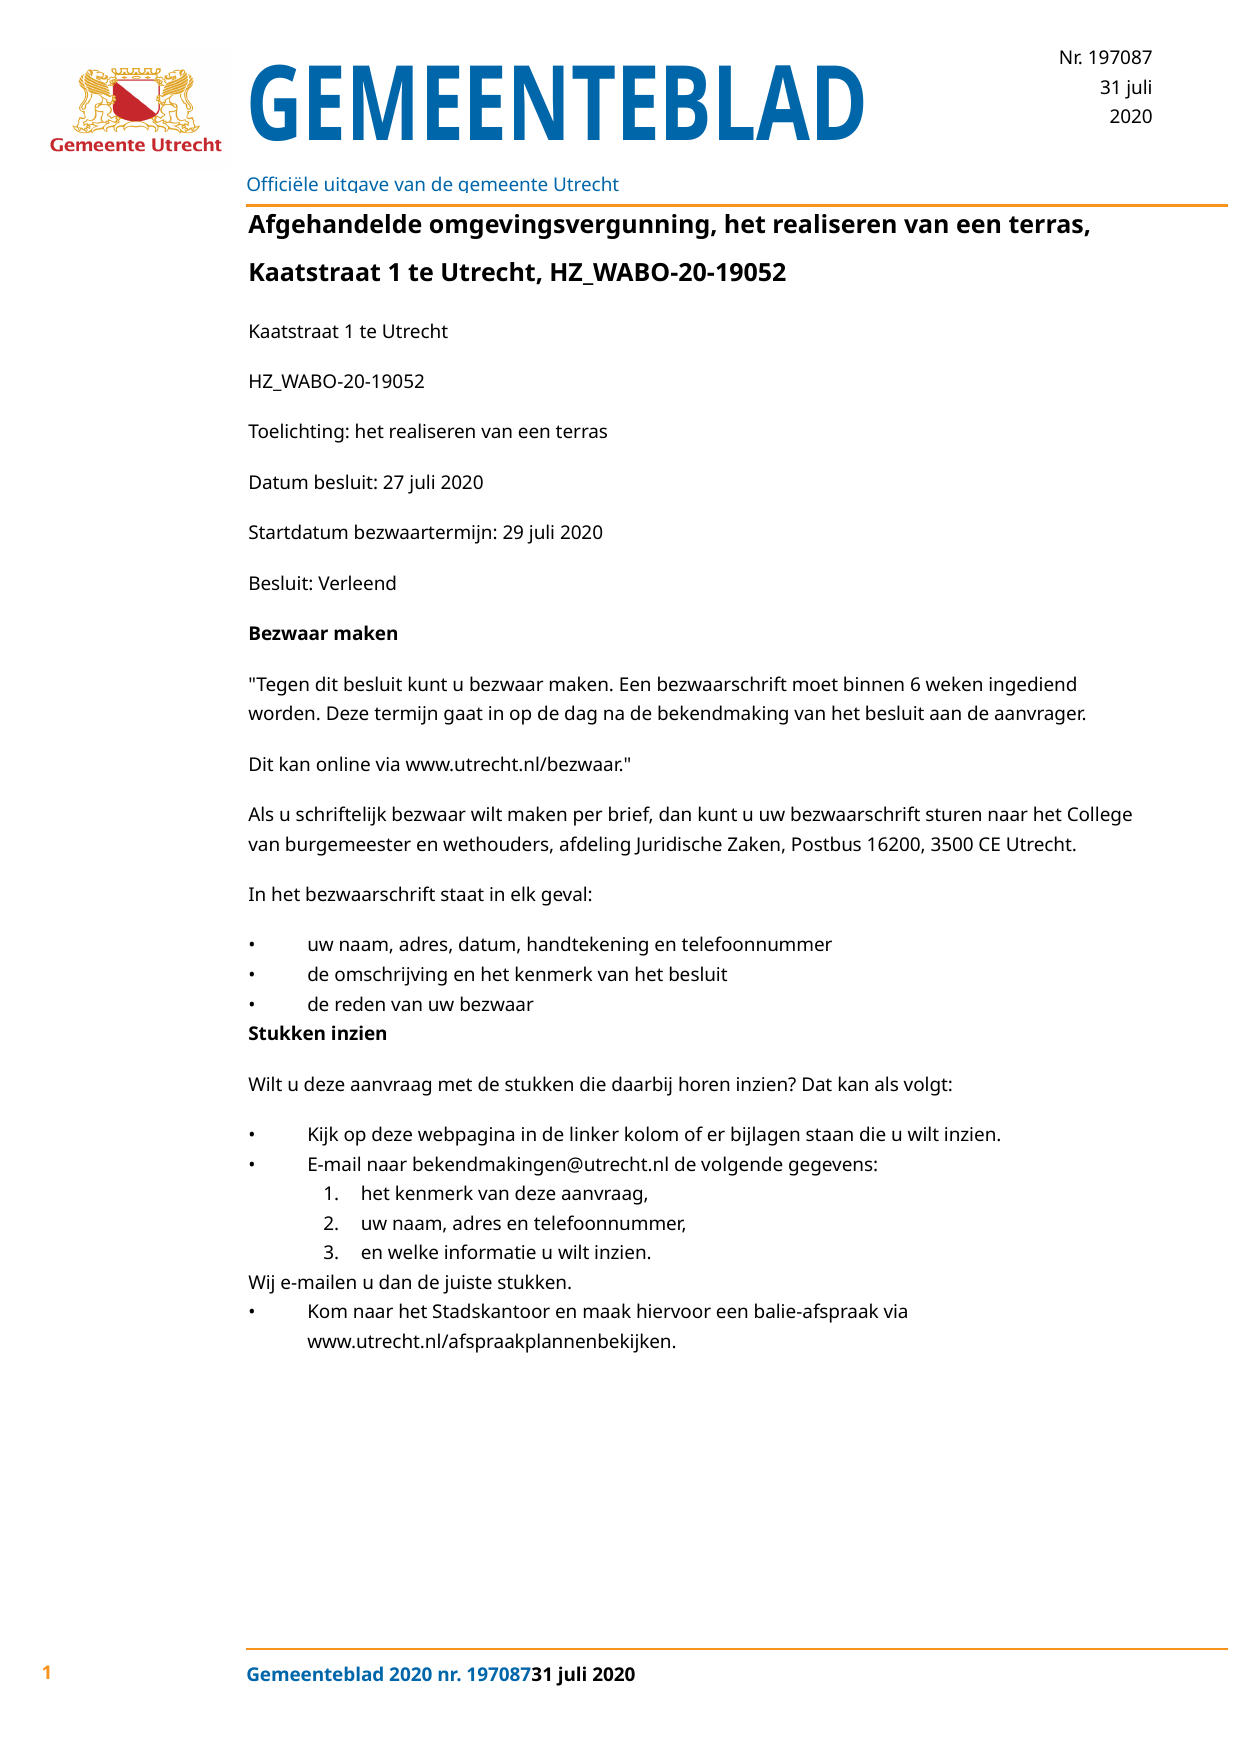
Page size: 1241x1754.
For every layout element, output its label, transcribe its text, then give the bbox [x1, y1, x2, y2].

text Wilt u deze aanvraag met de stukken die daarbij horen inzien? Dat kan als volgt: [248, 1071, 1152, 1097]
text Startdatum bezwaartermijn: 29 juli 2020 [248, 519, 1152, 545]
text Wij e-mailen u dan de juiste stukken. [248, 1269, 1152, 1295]
list de omschrijving en het kenmerk van het besluit [248, 961, 1152, 987]
list de reden van uw bezwaar [248, 991, 1152, 1017]
text In het bezwaarschrift staat in elk geval: [248, 881, 1152, 907]
text Kaatstraat 1 te Utrecht [248, 318, 1152, 344]
text Toelichting: het realiseren van een terras [248, 419, 1152, 444]
list Kom naar het Stadskantoor en maak hiervoor een balie-afspraak via www.utrecht.nl/afspraakplannenbekijken. [248, 1299, 1152, 1354]
text Stukken inzien [248, 1020, 1152, 1046]
list E-mail naar bekendmakingen@utrecht.nl de volgende gegevens: [248, 1151, 1152, 1177]
list en welke informatie u wilt inzien. [323, 1239, 1152, 1265]
picture [41, 47, 231, 172]
text "Tegen dit besluit kunt u bezwaar maken. Een bezwaarschrift moet binnen 6 weken ingediend worden. Deze termijn gaat in op de dag na de bekendmaking van het besluit aan de aanvrager. [248, 671, 1152, 726]
text Datum besluit: 27 juli 2020 [248, 469, 1152, 495]
text Dit kan online via www.utrecht.nl/bezwaar." [248, 751, 1152, 777]
list het kenmerk van deze aanvraag, [323, 1180, 1152, 1206]
list Kijk op deze webpagina in de linker kolom of er bijlagen staan die u wilt inzien. [248, 1121, 1152, 1147]
list uw naam, adres en telefoonnummer, [323, 1210, 1152, 1236]
text Als u schriftelijk bezwaar wilt maken per brief, dan kunt u uw bezwaarschrift sturen naar het College van burgemeester en wethouders, afdeling Juridische Zaken, Postbus 16200, 3500 CE Utrecht. [248, 801, 1152, 857]
text Afgehandelde omgevingsvergunning, het realiseren van een terras, Kaatstraat 1 te Utrecht, HZ_WABO-20-19052 [248, 207, 1152, 288]
text HZ_WABO-20-19052 [248, 368, 1152, 394]
text Bezwaar maken [248, 620, 1152, 646]
text Besluit: Verleend [248, 570, 1152, 596]
list uw naam, adres, datum, handtekening en telefoonnummer [248, 932, 1152, 957]
